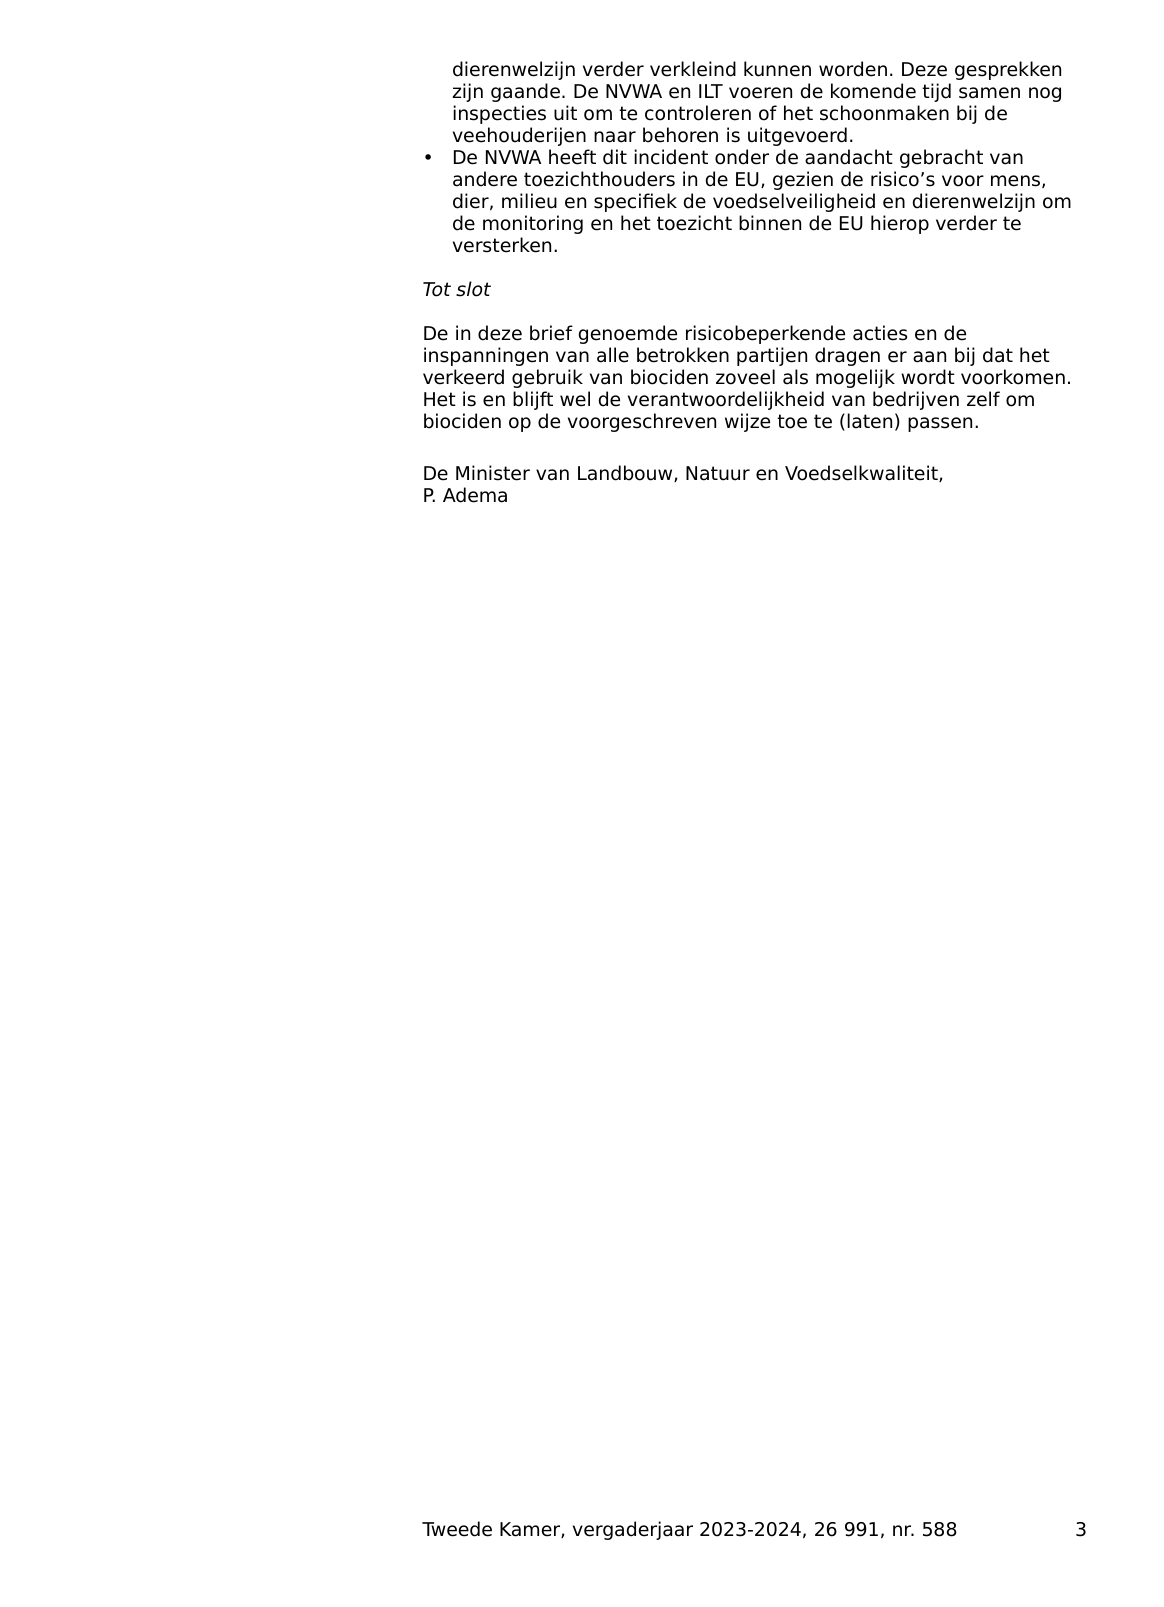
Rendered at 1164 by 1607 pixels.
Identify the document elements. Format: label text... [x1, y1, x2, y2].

subtitle Tot slot [422, 279, 1087, 301]
text De in deze brief genoemde risicobeperkende acties en de inspanningen van alle betrokken partijen dragen er aan bij dat het verkeerd gebruik van biociden zoveel als mogelijk wordt voorkomen. Het is en blijft wel de verantwoordelijkheid van bedrijven zelf om biociden op de voorgeschreven wijze toe te (laten) passen. [422, 323, 1087, 433]
text De Minister van Landbouw, Natuur en Voedselkwaliteit, P. Adema [422, 463, 1087, 507]
text dierenwelzijn verder verkleind kunnen worden. Deze gesprekken zijn gaande. De NVWA en ILT voeren de komende tijd samen nog inspecties uit om te controleren of het schoonmaken bij de veehouderijen naar behoren is uitgevoerd. [422, 59, 1087, 147]
text • De NVWA heeft dit incident onder de aandacht gebracht van andere toezichthouders in de EU, gezien de risico’s voor mens, dier, milieu en specifiek de voedselveiligheid en dierenwelzijn om de monitoring en het toezicht binnen de EU hierop verder te versterken. [422, 147, 1087, 257]
